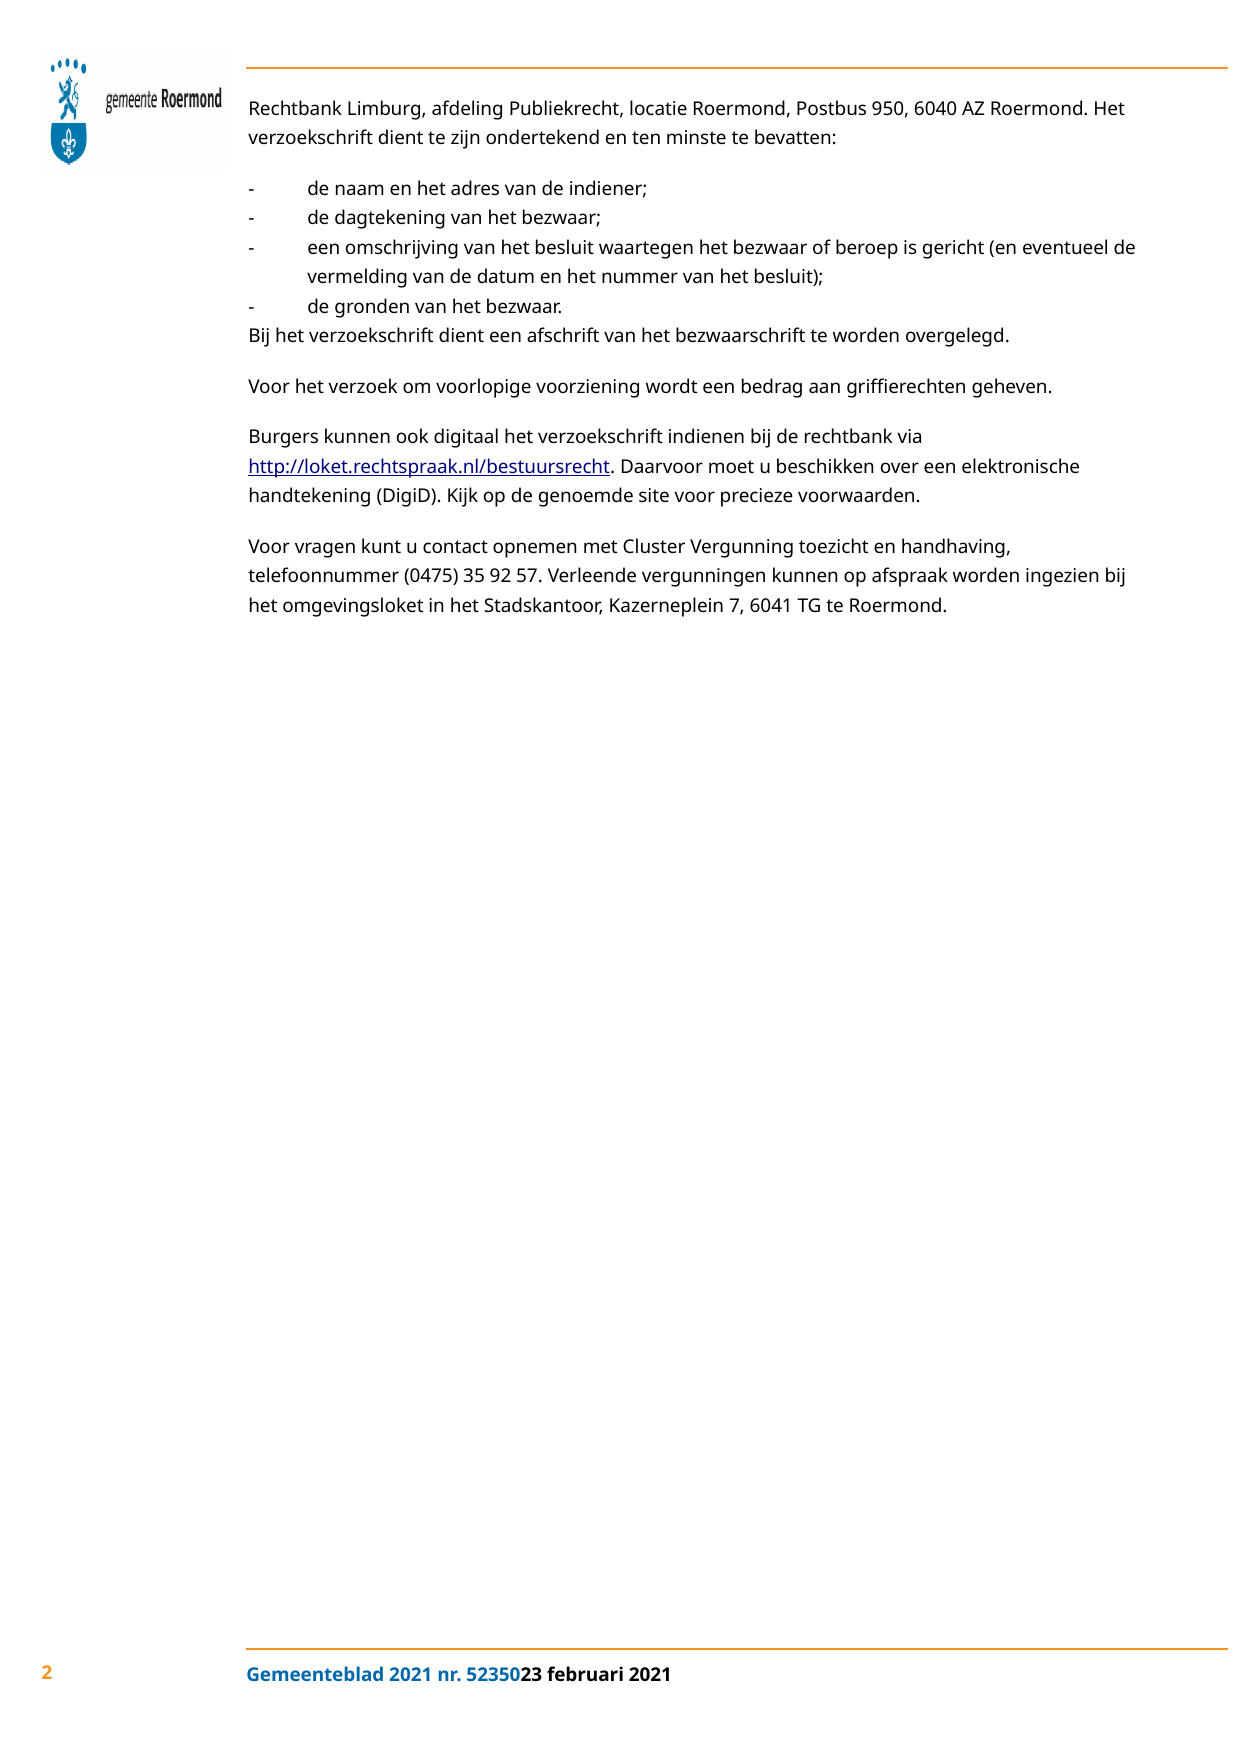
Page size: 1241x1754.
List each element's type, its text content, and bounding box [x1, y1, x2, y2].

list de dagtekening van het bezwaar; [248, 204, 1152, 230]
list een omschrijving van het besluit waartegen het bezwaar of beroep is gericht (en eventueel de vermelding van de datum en het nummer van het besluit); [248, 234, 1152, 289]
text Burgers kunnen ook digitaal het verzoekschrift indienen bij de rechtbank via http://loket.rechtspraak.nl/bestuursrecht. Daarvoor moet u beschikken over een elektronische handtekening (DigiD). Kijk op de genoemde site voor precieze voorwaarden. [248, 423, 1152, 508]
list de naam en het adres van de indiener; [248, 175, 1152, 201]
picture [41, 47, 231, 172]
list de gronden van het bezwaar. [248, 293, 1152, 319]
text Voor het verzoek om voorlopige voorziening wordt een bedrag aan griffierechten geheven. [248, 373, 1152, 399]
text Voor vragen kunt u contact opnemen met Cluster Vergunning toezicht en handhaving, telefoonnummer (0475) 35 92 57. Verleende vergunningen kunnen op afspraak worden ingezien bij het omgevingsloket in het Stadskantoor, Kazerneplein 7, 6041 TG te Roermond. [248, 533, 1152, 618]
text Rechtbank Limburg, afdeling Publiekrecht, locatie Roermond, Postbus 950, 6040 AZ Roermond. Het verzoekschrift dient te zijn ondertekend en ten minste te bevatten: [248, 95, 1152, 150]
text Bij het verzoekschrift dient een afschrift van het bezwaarschrift te worden overgelegd. [248, 323, 1152, 348]
